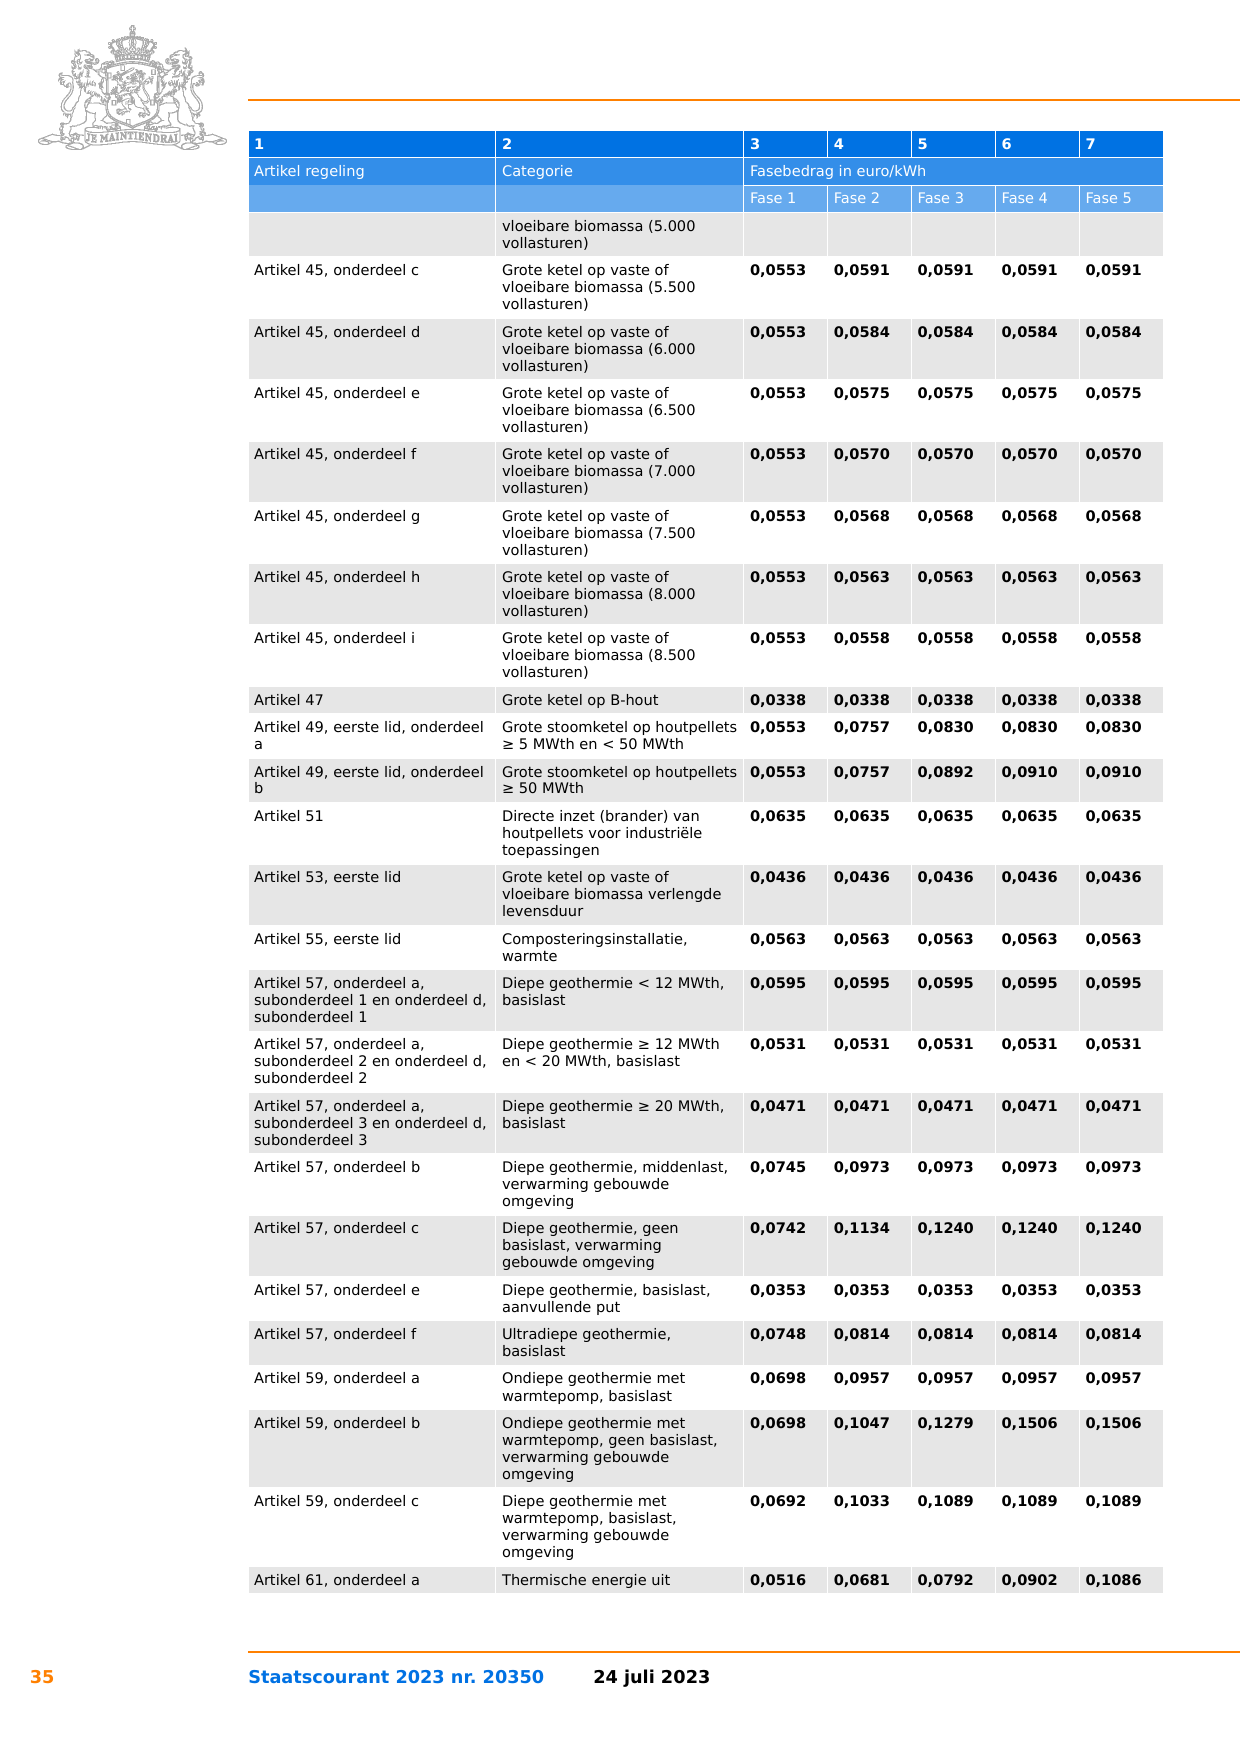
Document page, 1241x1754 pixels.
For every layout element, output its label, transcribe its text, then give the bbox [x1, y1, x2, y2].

table_cell Fase 4 [996, 186, 1079, 212]
table_cell 0,0595 [996, 970, 1079, 1031]
table_cell Artikel 45, onderdeel i [249, 626, 495, 686]
table_cell 0,0563 [912, 926, 995, 969]
table_cell Fase 3 [912, 186, 995, 212]
table_cell 0,0595 [828, 970, 911, 1031]
table_cell Artikel 45, onderdeel e [249, 380, 495, 441]
table_cell 0,1240 [996, 1216, 1079, 1276]
table_cell Grote ketel op vaste of vloeibare biomassa (8.000 vollasturen) [496, 564, 743, 624]
table_cell Artikel 57, onderdeel e [249, 1277, 495, 1320]
table_cell 0,0471 [912, 1093, 995, 1153]
table_header 1 [249, 131, 495, 157]
table_cell 0,0353 [912, 1277, 995, 1320]
table_cell Artikel 47 [249, 687, 495, 713]
table_cell 0,0338 [1080, 687, 1163, 713]
table_cell Grote ketel op vaste of vloeibare biomassa (6.000 vollasturen) [496, 319, 743, 379]
table_cell 0,0570 [912, 442, 995, 502]
table_cell [744, 213, 827, 256]
table_cell Fase 2 [828, 186, 911, 212]
table_cell 0,0575 [1080, 380, 1163, 441]
table_cell 0,0471 [1080, 1093, 1163, 1153]
table_cell Artikel 59, onderdeel b [249, 1410, 495, 1487]
table_cell 0,0353 [744, 1277, 827, 1320]
table_cell Diepe geothermie < 12 MWth, basislast [496, 970, 743, 1031]
table_cell 0,0563 [828, 926, 911, 969]
table_cell Artikel regeling [249, 158, 495, 185]
table_cell 0,0584 [828, 319, 911, 379]
table_cell 0,0558 [828, 626, 911, 686]
table_cell 0,0742 [744, 1216, 827, 1276]
table_header 2 [496, 131, 743, 157]
table_cell Artikel 59, onderdeel a [249, 1366, 495, 1409]
table_cell Grote ketel op vaste of vloeibare biomassa (6.500 vollasturen) [496, 380, 743, 441]
table_cell 0,0553 [744, 626, 827, 686]
table_header 6 [996, 131, 1079, 157]
table_cell Artikel 45, onderdeel g [249, 503, 495, 563]
table_cell 0,0338 [996, 687, 1079, 713]
table_cell 0,0553 [744, 442, 827, 502]
table_cell Grote ketel op vaste of vloeibare biomassa (8.500 vollasturen) [496, 626, 743, 686]
table_cell 0,0353 [828, 1277, 911, 1320]
table_cell 0,0591 [1080, 258, 1163, 318]
table_cell Directe inzet (brander) van houtpellets voor industriële toepassingen [496, 803, 743, 863]
table_cell 0,0553 [744, 759, 827, 802]
table_cell 0,0902 [996, 1567, 1079, 1593]
table_cell 0,0591 [828, 258, 911, 318]
table_cell 0,0814 [912, 1321, 995, 1365]
table_cell 0,0338 [828, 687, 911, 713]
table_cell 0,0471 [828, 1093, 911, 1153]
table_cell 0,0591 [996, 258, 1079, 318]
table_cell 0,0516 [744, 1567, 827, 1593]
table_cell 0,0353 [1080, 1277, 1163, 1320]
table_cell 0,0973 [996, 1154, 1079, 1214]
table_cell Fase 1 [744, 186, 827, 212]
table_cell 0,0568 [912, 503, 995, 563]
table_cell Grote ketel op vaste of vloeibare biomassa (7.500 vollasturen) [496, 503, 743, 563]
table_cell 0,0635 [744, 803, 827, 863]
table_cell 0,0570 [828, 442, 911, 502]
table_cell 0,0595 [1080, 970, 1163, 1031]
table_cell 0,0563 [996, 564, 1079, 624]
table_cell 0,0575 [912, 380, 995, 441]
table_cell Grote ketel op vaste of vloeibare biomassa (7.000 vollasturen) [496, 442, 743, 502]
table_cell 0,0570 [1080, 442, 1163, 502]
table_cell Thermische energie uit [496, 1567, 743, 1593]
table_cell 0,0692 [744, 1489, 827, 1566]
table_cell Artikel 57, onderdeel a, subonderdeel 3 en onderdeel d, subonderdeel 3 [249, 1093, 495, 1153]
table_cell 0,0595 [912, 970, 995, 1031]
table_cell Artikel 51 [249, 803, 495, 863]
table_cell Grote ketel op vaste of vloeibare biomassa (5.500 vollasturen) [496, 258, 743, 318]
table_cell [996, 213, 1079, 256]
table_cell 0,0570 [996, 442, 1079, 502]
table_cell 0,0553 [744, 258, 827, 318]
table_cell 0,0830 [1080, 714, 1163, 758]
table_cell 0,0563 [828, 564, 911, 624]
table_cell 0,0471 [996, 1093, 1079, 1153]
table_cell 0,0814 [996, 1321, 1079, 1365]
table_cell 0,0757 [828, 759, 911, 802]
table_cell 0,0563 [744, 926, 827, 969]
table_cell 0,0575 [828, 380, 911, 441]
table_cell [1080, 213, 1163, 256]
table_cell Artikel 45, onderdeel c [249, 258, 495, 318]
table_cell 0,0591 [912, 258, 995, 318]
table_cell 0,0553 [744, 564, 827, 624]
table_cell 0,0338 [912, 687, 995, 713]
table_cell Grote stoomketel op houtpellets ≥ 5 MWth en < 50 MWth [496, 714, 743, 758]
table_cell 0,0635 [1080, 803, 1163, 863]
table_cell Artikel 57, onderdeel a, subonderdeel 1 en onderdeel d, subonderdeel 1 [249, 970, 495, 1031]
table_cell 0,0681 [828, 1567, 911, 1593]
table_cell 0,0558 [1080, 626, 1163, 686]
table_cell 0,0553 [744, 503, 827, 563]
table_cell 0,0531 [828, 1032, 911, 1092]
table_cell Artikel 45, onderdeel f [249, 442, 495, 502]
table_cell 0,1089 [1080, 1489, 1163, 1566]
table_cell 0,0563 [1080, 926, 1163, 969]
table_cell 0,0973 [912, 1154, 995, 1214]
table_cell Artikel 53, eerste lid [249, 865, 495, 925]
table_cell vloeibare biomassa (5.000 vollasturen) [496, 213, 743, 256]
table_cell [249, 213, 495, 256]
table_cell 0,0353 [996, 1277, 1079, 1320]
table_cell 0,0957 [1080, 1366, 1163, 1409]
table_cell 0,0436 [1080, 865, 1163, 925]
table_cell 0,0584 [1080, 319, 1163, 379]
table_cell 0,0553 [744, 714, 827, 758]
table_cell Artikel 59, onderdeel c [249, 1489, 495, 1566]
table_cell 0,0436 [744, 865, 827, 925]
table_cell 0,0957 [912, 1366, 995, 1409]
table_cell 0,0531 [744, 1032, 827, 1092]
table_cell Artikel 57, onderdeel c [249, 1216, 495, 1276]
table_cell 0,0553 [744, 319, 827, 379]
table_cell [828, 213, 911, 256]
table_cell Artikel 45, onderdeel h [249, 564, 495, 624]
table_cell 0,0584 [912, 319, 995, 379]
table_cell 0,0563 [996, 926, 1079, 969]
table_cell 0,1134 [828, 1216, 911, 1276]
table_cell Diepe geothermie met warmtepomp, basislast, verwarming gebouwde omgeving [496, 1489, 743, 1566]
table_cell Artikel 49, eerste lid, onderdeel a [249, 714, 495, 758]
table_cell Categorie [496, 158, 743, 185]
table_cell Ondiepe geothermie met warmtepomp, basislast [496, 1366, 743, 1409]
table_cell Artikel 57, onderdeel b [249, 1154, 495, 1214]
table_cell 0,1033 [828, 1489, 911, 1566]
table_cell Ultradiepe geothermie, basislast [496, 1321, 743, 1365]
table_header 3 [744, 131, 827, 157]
table_cell 0,0635 [912, 803, 995, 863]
table_cell 0,0757 [828, 714, 911, 758]
table_cell 0,1086 [1080, 1567, 1163, 1593]
table_cell Artikel 55, eerste lid [249, 926, 495, 969]
table_cell 0,0973 [828, 1154, 911, 1214]
table_cell 0,0558 [912, 626, 995, 686]
table_cell 0,0595 [744, 970, 827, 1031]
table_cell Artikel 57, onderdeel f [249, 1321, 495, 1365]
table_cell 0,0563 [912, 564, 995, 624]
table_cell 0,0635 [828, 803, 911, 863]
table_cell Grote stoomketel op houtpellets ≥ 50 MWth [496, 759, 743, 802]
table_cell 0,1240 [1080, 1216, 1163, 1276]
table_cell 0,0563 [1080, 564, 1163, 624]
table_cell 0,0531 [912, 1032, 995, 1092]
table_cell Fasebedrag in euro/kWh [744, 158, 1163, 185]
table_cell 0,0830 [996, 714, 1079, 758]
table_cell Artikel 45, onderdeel d [249, 319, 495, 379]
table_cell 0,1047 [828, 1410, 911, 1487]
table_cell Diepe geothermie, middenlast, verwarming gebouwde omgeving [496, 1154, 743, 1214]
table_cell 0,0698 [744, 1366, 827, 1409]
table_cell 0,0957 [828, 1366, 911, 1409]
table_cell 0,0830 [912, 714, 995, 758]
table_cell Ondiepe geothermie met warmtepomp, geen basislast, verwarming gebouwde omgeving [496, 1410, 743, 1487]
table_header 4 [828, 131, 911, 157]
table_cell 0,0814 [828, 1321, 911, 1365]
table_cell 0,0436 [996, 865, 1079, 925]
table_cell 0,1506 [996, 1410, 1079, 1487]
table_cell 0,0635 [996, 803, 1079, 863]
table_cell 0,0892 [912, 759, 995, 802]
table_cell Fase 5 [1080, 186, 1163, 212]
table_cell 0,0698 [744, 1410, 827, 1487]
table_cell 0,0792 [912, 1567, 995, 1593]
table_cell 0,0471 [744, 1093, 827, 1153]
table_cell Diepe geothermie ≥ 20 MWth, basislast [496, 1093, 743, 1153]
table_cell 0,0531 [1080, 1032, 1163, 1092]
table_cell Diepe geothermie, basislast, aanvullende put [496, 1277, 743, 1320]
table_cell 0,1240 [912, 1216, 995, 1276]
table_cell 0,0584 [996, 319, 1079, 379]
table_cell 0,0436 [828, 865, 911, 925]
table_cell 0,0568 [828, 503, 911, 563]
table_cell Diepe geothermie, geen basislast, verwarming gebouwde omgeving [496, 1216, 743, 1276]
table_cell 0,0745 [744, 1154, 827, 1214]
table_cell 0,0568 [996, 503, 1079, 563]
table_cell 0,0553 [744, 380, 827, 441]
table_cell 0,0910 [996, 759, 1079, 802]
table_cell Artikel 49, eerste lid, onderdeel b [249, 759, 495, 802]
table_header 7 [1080, 131, 1163, 157]
picture [38, 25, 227, 150]
table_cell Grote ketel op vaste of vloeibare biomassa verlengde levensduur [496, 865, 743, 925]
table_cell Composteringsinstallatie, warmte [496, 926, 743, 969]
table_cell 0,0568 [1080, 503, 1163, 563]
table_cell 0,0531 [996, 1032, 1079, 1092]
table_cell 0,0338 [744, 687, 827, 713]
table_header 5 [912, 131, 995, 157]
table_cell 0,1089 [912, 1489, 995, 1566]
table_cell Artikel 61, onderdeel a [249, 1567, 495, 1593]
table_cell 0,0748 [744, 1321, 827, 1365]
table_cell 0,0973 [1080, 1154, 1163, 1214]
table_cell 0,0558 [996, 626, 1079, 686]
table_cell 0,0910 [1080, 759, 1163, 802]
table_cell 0,1506 [1080, 1410, 1163, 1487]
table_cell Artikel 57, onderdeel a, subonderdeel 2 en onderdeel d, subonderdeel 2 [249, 1032, 495, 1092]
table_cell 0,0814 [1080, 1321, 1163, 1365]
table_cell 0,0436 [912, 865, 995, 925]
table_cell 0,0575 [996, 380, 1079, 441]
table_cell 0,1089 [996, 1489, 1079, 1566]
table_cell Diepe geothermie ≥ 12 MWth en < 20 MWth, basislast [496, 1032, 743, 1092]
table_cell [912, 213, 995, 256]
table_cell 0,0957 [996, 1366, 1079, 1409]
table_cell Grote ketel op B-hout [496, 687, 743, 713]
table_cell 0,1279 [912, 1410, 995, 1487]
